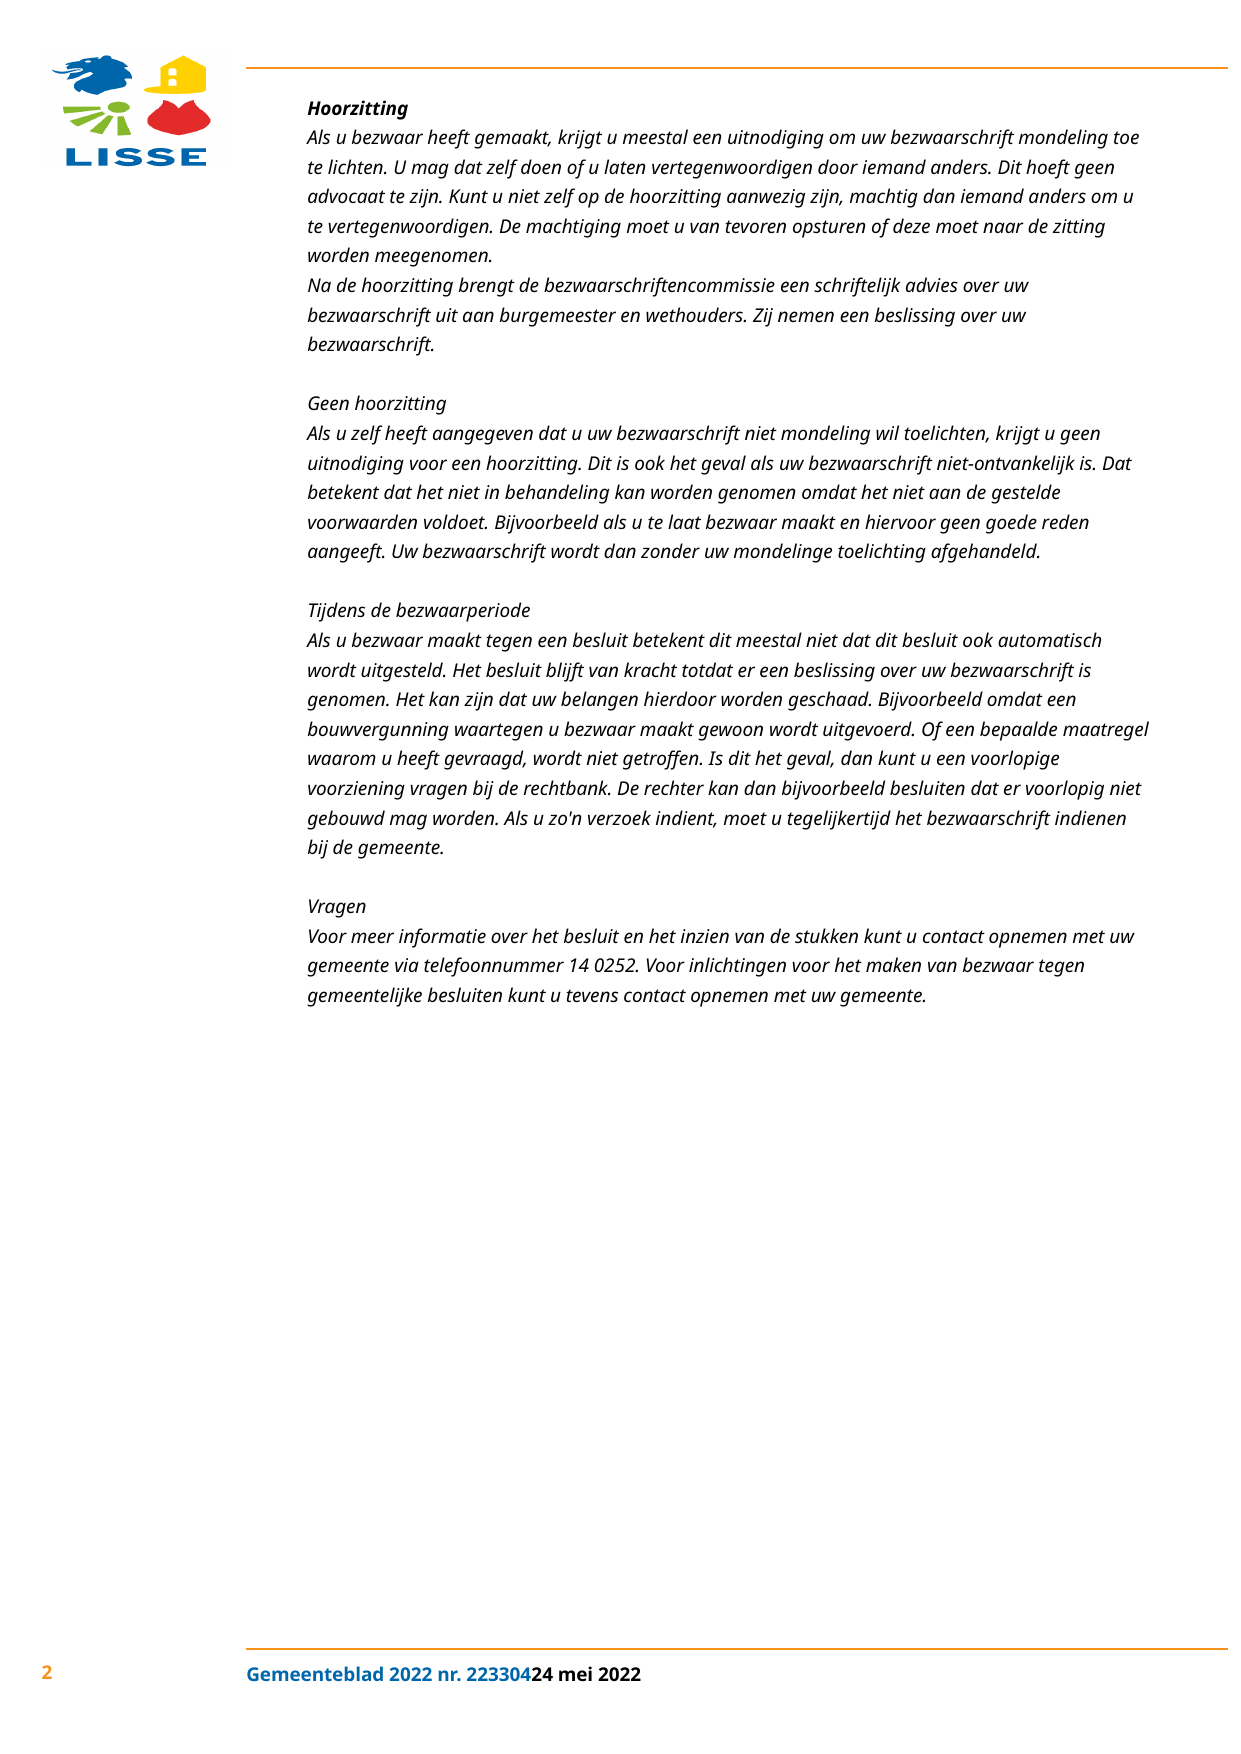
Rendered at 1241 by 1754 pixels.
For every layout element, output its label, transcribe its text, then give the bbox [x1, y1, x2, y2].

list Als u bezwaar maakt tegen een besluit betekent dit meestal niet dat dit besluit ook automatisch wordt uitgesteld. Het besluit blijft van kracht totdat er een beslissing over uw bezwaarschrift is genomen. Het kan zijn dat uw belangen hierdoor worden geschaad. Bijvoorbeeld omdat een bouwvergunning waartegen u bezwaar maakt gewoon wordt uitgevoerd. Of een bepaalde maatregel waarom u heeft gevraagd, wordt niet getroffen. Is dit het geval, dan kunt u een voorlopige voorziening vragen bij de rechtbank. De rechter kan dan bijvoorbeeld besluiten dat er voorlopig niet gebouwd mag worden. Als u zo'n verzoek indient, moet u tegelijkertijd het bezwaarschrift indienen bij de gemeente. [248, 627, 1152, 860]
list Als u bezwaar heeft gemaakt, krijgt u meestal een uitnodiging om uw bezwaarschrift mondeling toe te lichten. U mag dat zelf doen of u laten vertegenwoordigen door iemand anders. Dit hoeft geen advocaat te zijn. Kunt u niet zelf op de hoorzitting aanwezig zijn, machtig dan iemand anders om u te vertegenwoordigen. De machtiging moet u van tevoren opsturen of deze moet naar de zitting worden meegenomen. [248, 124, 1152, 268]
list Geen hoorzitting [248, 391, 1152, 416]
list Tijdens de bezwaarperiode [248, 598, 1152, 623]
list Vragen [248, 893, 1152, 919]
picture [41, 47, 231, 172]
list Voor meer informatie over het besluit en het inzien van de stukken kunt u contact opnemen met uw gemeente via telefoonnummer 14 0252. Voor inlichtingen voor het maken van bezwaar tegen gemeentelijke besluiten kunt u tevens contact opnemen met uw gemeente. [248, 923, 1152, 1008]
list Hoorzitting [248, 95, 1152, 121]
list Na de hoorzitting brengt de bezwaarschriftencommissie een schriftelijk advies over uw bezwaarschrift uit aan burgemeester en wethouders. Zij nemen een beslissing over uw bezwaarschrift. [248, 272, 1152, 357]
list Als u zelf heeft aangegeven dat u uw bezwaarschrift niet mondeling wil toelichten, krijgt u geen uitnodiging voor een hoorzitting. Dit is ook het geval als uw bezwaarschrift niet-ontvankelijk is. Dat betekent dat het niet in behandeling kan worden genomen omdat het niet aan de gestelde voorwaarden voldoet. Bijvoorbeeld als u te laat bezwaar maakt en hiervoor geen goede reden aangeeft. Uw bezwaarschrift wordt dan zonder uw mondelinge toelichting afgehandeld. [248, 420, 1152, 564]
